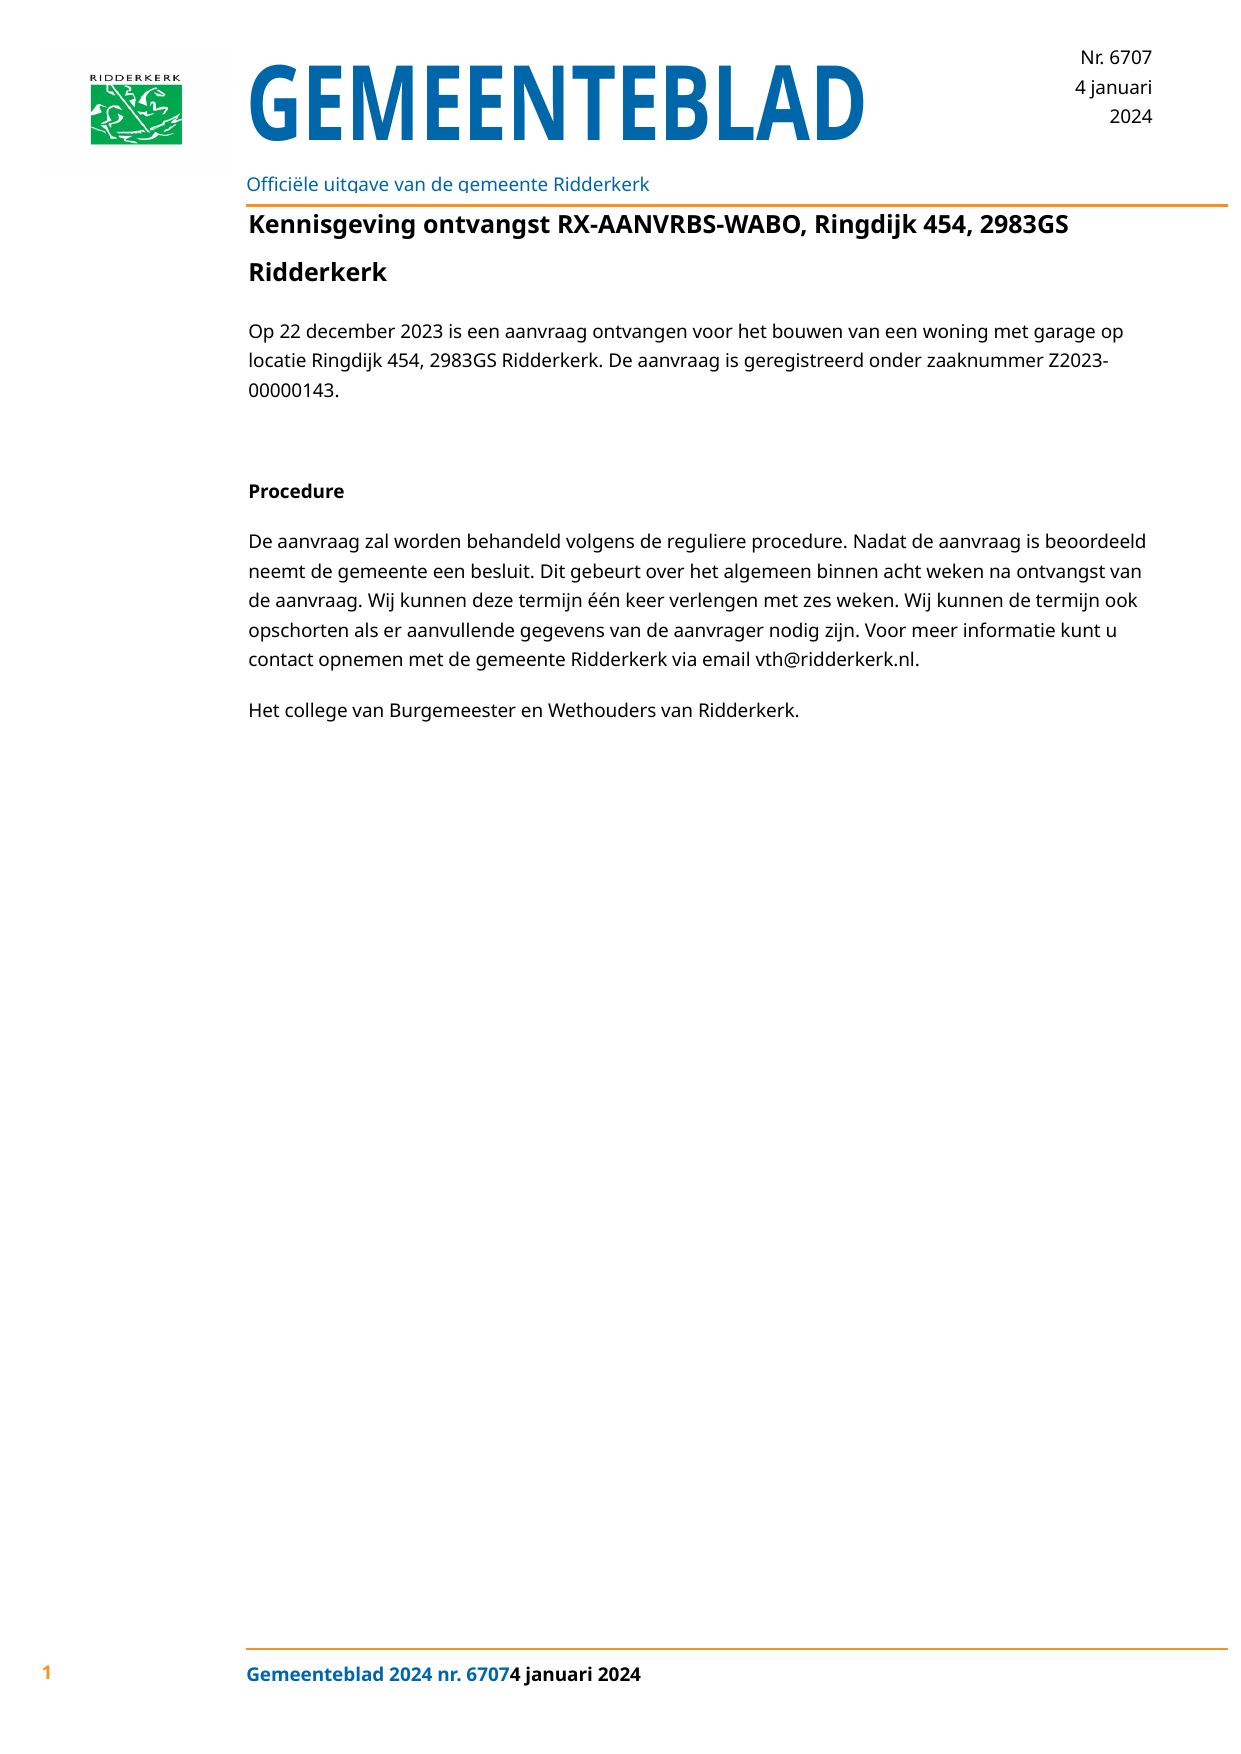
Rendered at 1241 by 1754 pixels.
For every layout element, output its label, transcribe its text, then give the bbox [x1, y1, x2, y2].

text Kennisgeving ontvangst RX-AANVRBS-WABO, Ringdijk 454, 2983GS Ridderkerk [248, 207, 1152, 288]
picture [41, 47, 231, 172]
text Op 22 december 2023 is een aanvraag ontvangen voor het bouwen van een woning met garage op locatie Ringdijk 454, 2983GS Ridderkerk. De aanvraag is geregistreerd onder zaaknummer Z2023-00000143. [248, 318, 1152, 403]
text De aanvraag zal worden behandeld volgens de reguliere procedure. Nadat de aanvraag is beoordeeld neemt de gemeente een besluit. Dit gebeurt over het algemeen binnen acht weken na ontvangst van de aanvraag. Wij kunnen deze termijn één keer verlengen met zes weken. Wij kunnen de termijn ook opschorten als er aanvullende gegevens van de aanvrager nodig zijn. Voor meer informatie kunt u contact opnemen met de gemeente Ridderkerk via email vth@ridderkerk.nl. [248, 528, 1152, 672]
text Procedure [248, 478, 1152, 504]
text Het college van Burgemeester en Wethouders van Ridderkerk. [248, 697, 1152, 723]
